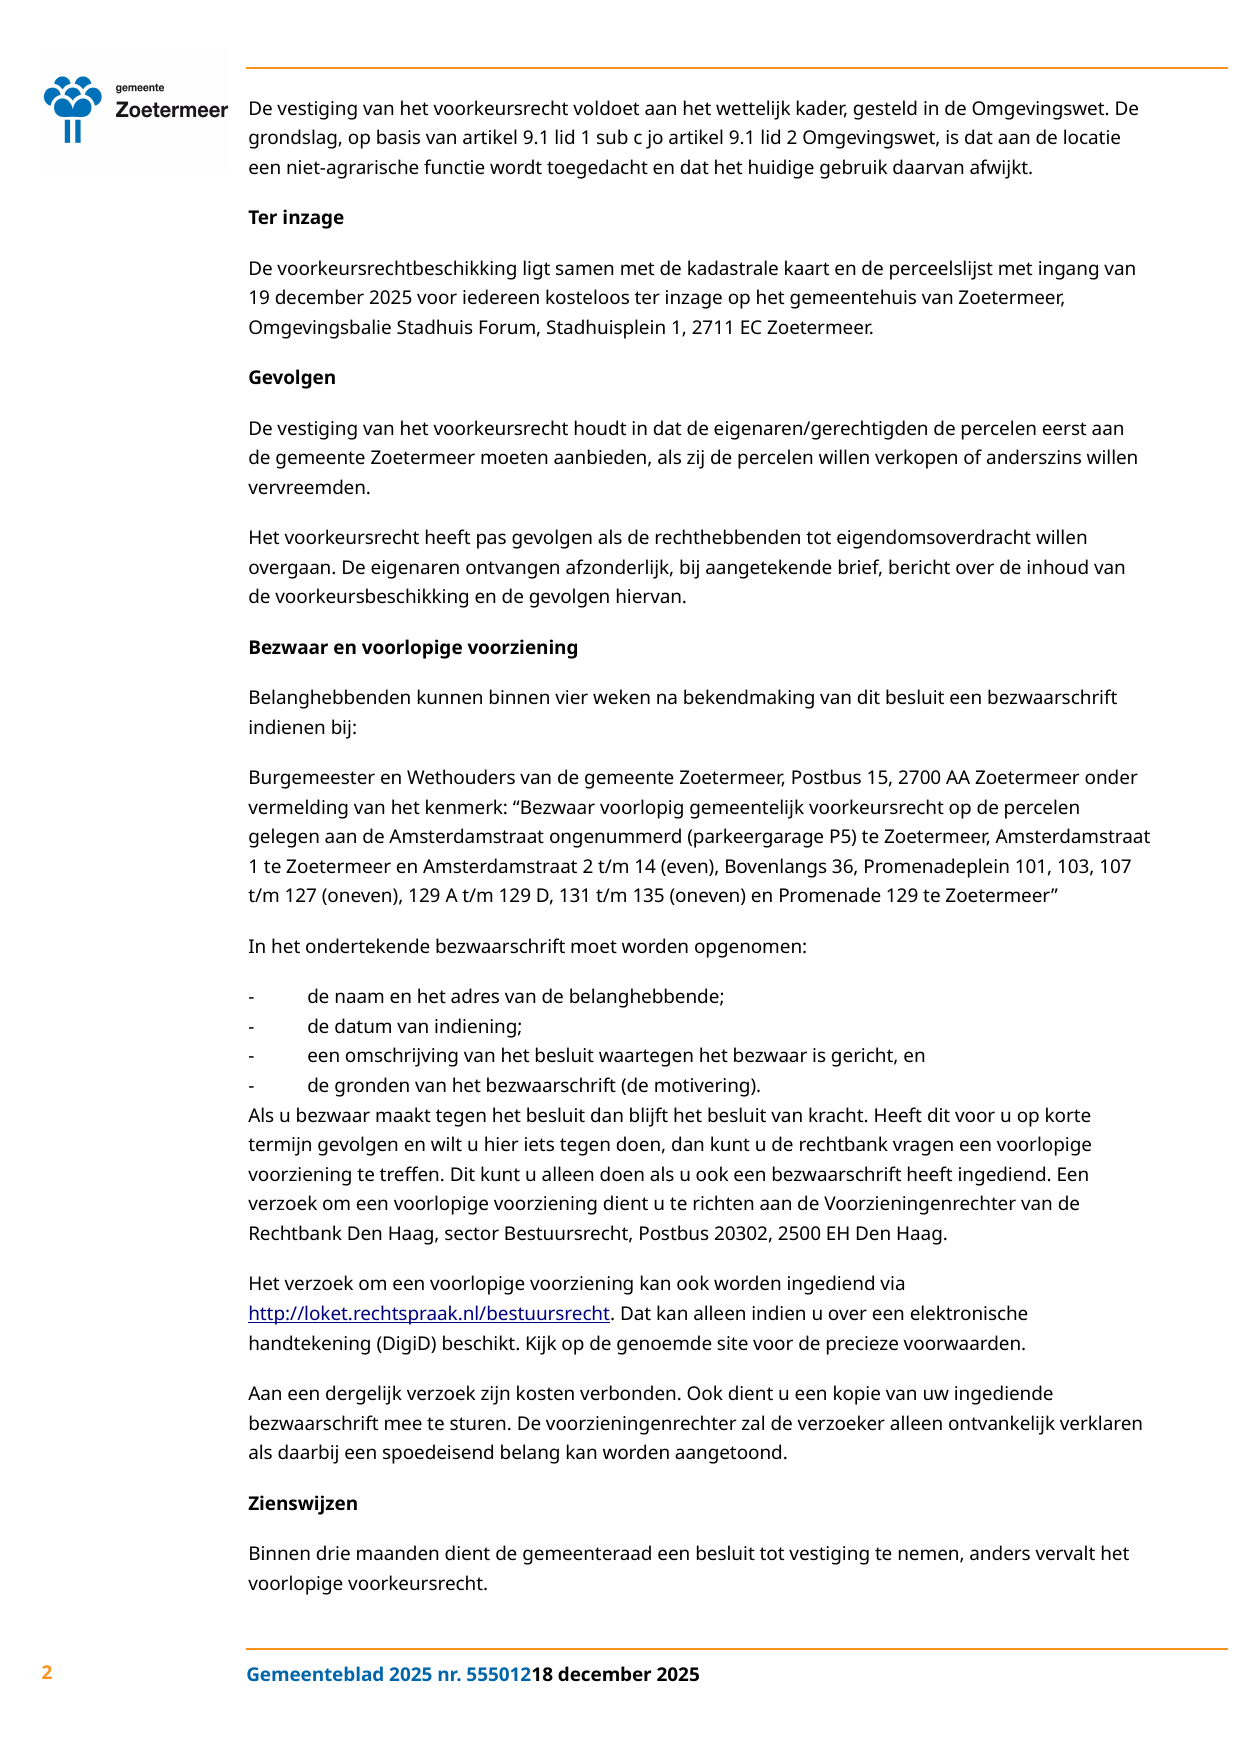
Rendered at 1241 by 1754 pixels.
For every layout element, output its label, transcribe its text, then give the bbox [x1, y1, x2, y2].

text Bezwaar en voorlopige voorziening [248, 634, 1152, 660]
list een omschrijving van het besluit waartegen het bezwaar is gericht, en [248, 1043, 1152, 1068]
text Gevolgen [248, 364, 1152, 390]
list de naam en het adres van de belanghebbende; [248, 983, 1152, 1009]
text Als u bezwaar maakt tegen het besluit dan blijft het besluit van kracht. Heeft dit voor u op korte termijn gevolgen en wilt u hier iets tegen doen, dan kunt u de rechtbank vragen een voorlopige voorziening te treffen. Dit kunt u alleen doen als u ook een bezwaarschrift heeft ingediend. Een verzoek om een voorlopige voorziening dient u te richten aan de Voorzieningenrechter van de Rechtbank Den Haag, sector Bestuursrecht, Postbus 20302, 2500 EH Den Haag. [248, 1102, 1152, 1246]
text Zienswijzen [248, 1490, 1152, 1516]
list de gronden van het bezwaarschrift (de motivering). [248, 1072, 1152, 1098]
text De voorkeursrechtbeschikking ligt samen met de kadastrale kaart en de perceelslijst met ingang van 19 december 2025 voor iedereen kosteloos ter inzage op het gemeentehuis van Zoetermeer, Omgevingsbalie Stadhuis Forum, Stadhuisplein 1, 2711 EC Zoetermeer. [248, 255, 1152, 340]
picture [41, 47, 231, 172]
text De vestiging van het voorkeursrecht houdt in dat de eigenaren/gerechtigden de percelen eerst aan de gemeente Zoetermeer moeten aanbieden, als zij de percelen willen verkopen of anderszins willen vervreemden. [248, 415, 1152, 500]
text Binnen drie maanden dient de gemeenteraad een besluit tot vestiging te nemen, anders vervalt het voorlopige voorkeursrecht. [248, 1540, 1152, 1596]
text In het ondertekende bezwaarschrift moet worden opgenomen: [248, 933, 1152, 959]
text Het voorkeursrecht heeft pas gevolgen als de rechthebbenden tot eigendomsoverdracht willen overgaan. De eigenaren ontvangen afzonderlijk, bij aangetekende brief, bericht over de inhoud van de voorkeursbeschikking en de gevolgen hiervan. [248, 524, 1152, 609]
text De vestiging van het voorkeursrecht voldoet aan het wettelijk kader, gesteld in de Omgevingswet. De grondslag, op basis van artikel 9.1 lid 1 sub c jo artikel 9.1 lid 2 Omgevingswet, is dat aan de locatie een niet-agrarische functie wordt toegedacht en dat het huidige gebruik daarvan afwijkt. [248, 95, 1152, 180]
text Belanghebbenden kunnen binnen vier weken na bekendmaking van dit besluit een bezwaarschrift indienen bij: [248, 684, 1152, 740]
list de datum van indiening; [248, 1013, 1152, 1039]
text Burgemeester en Wethouders van de gemeente Zoetermeer, Postbus 15, 2700 AA Zoetermeer onder vermelding van het kenmerk: “Bezwaar voorlopig gemeentelijk voorkeursrecht op de percelen gelegen aan de Amsterdamstraat ongenummerd (parkeergarage P5) te Zoetermeer, Amsterdamstraat 1 te Zoetermeer en Amsterdamstraat 2 t/m 14 (even), Bovenlangs 36, Promenadeplein 101, 103, 107 t/m 127 (oneven), 129 A t/m 129 D, 131 t/m 135 (oneven) en Promenade 129 te Zoetermeer” [248, 764, 1152, 908]
text Ter inzage [248, 204, 1152, 230]
text Aan een dergelijk verzoek zijn kosten verbonden. Ook dient u een kopie van uw ingediende bezwaarschrift mee te sturen. De voorzieningenrechter zal de verzoeker alleen ontvankelijk verklaren als daarbij een spoedeisend belang kan worden aangetoond. [248, 1380, 1152, 1465]
text Het verzoek om een voorlopige voorziening kan ook worden ingediend via http://loket.rechtspraak.nl/bestuursrecht. Dat kan alleen indien u over een elektronische handtekening (DigiD) beschikt. Kijk op de genoemde site voor de precieze voorwaarden. [248, 1271, 1152, 1356]
